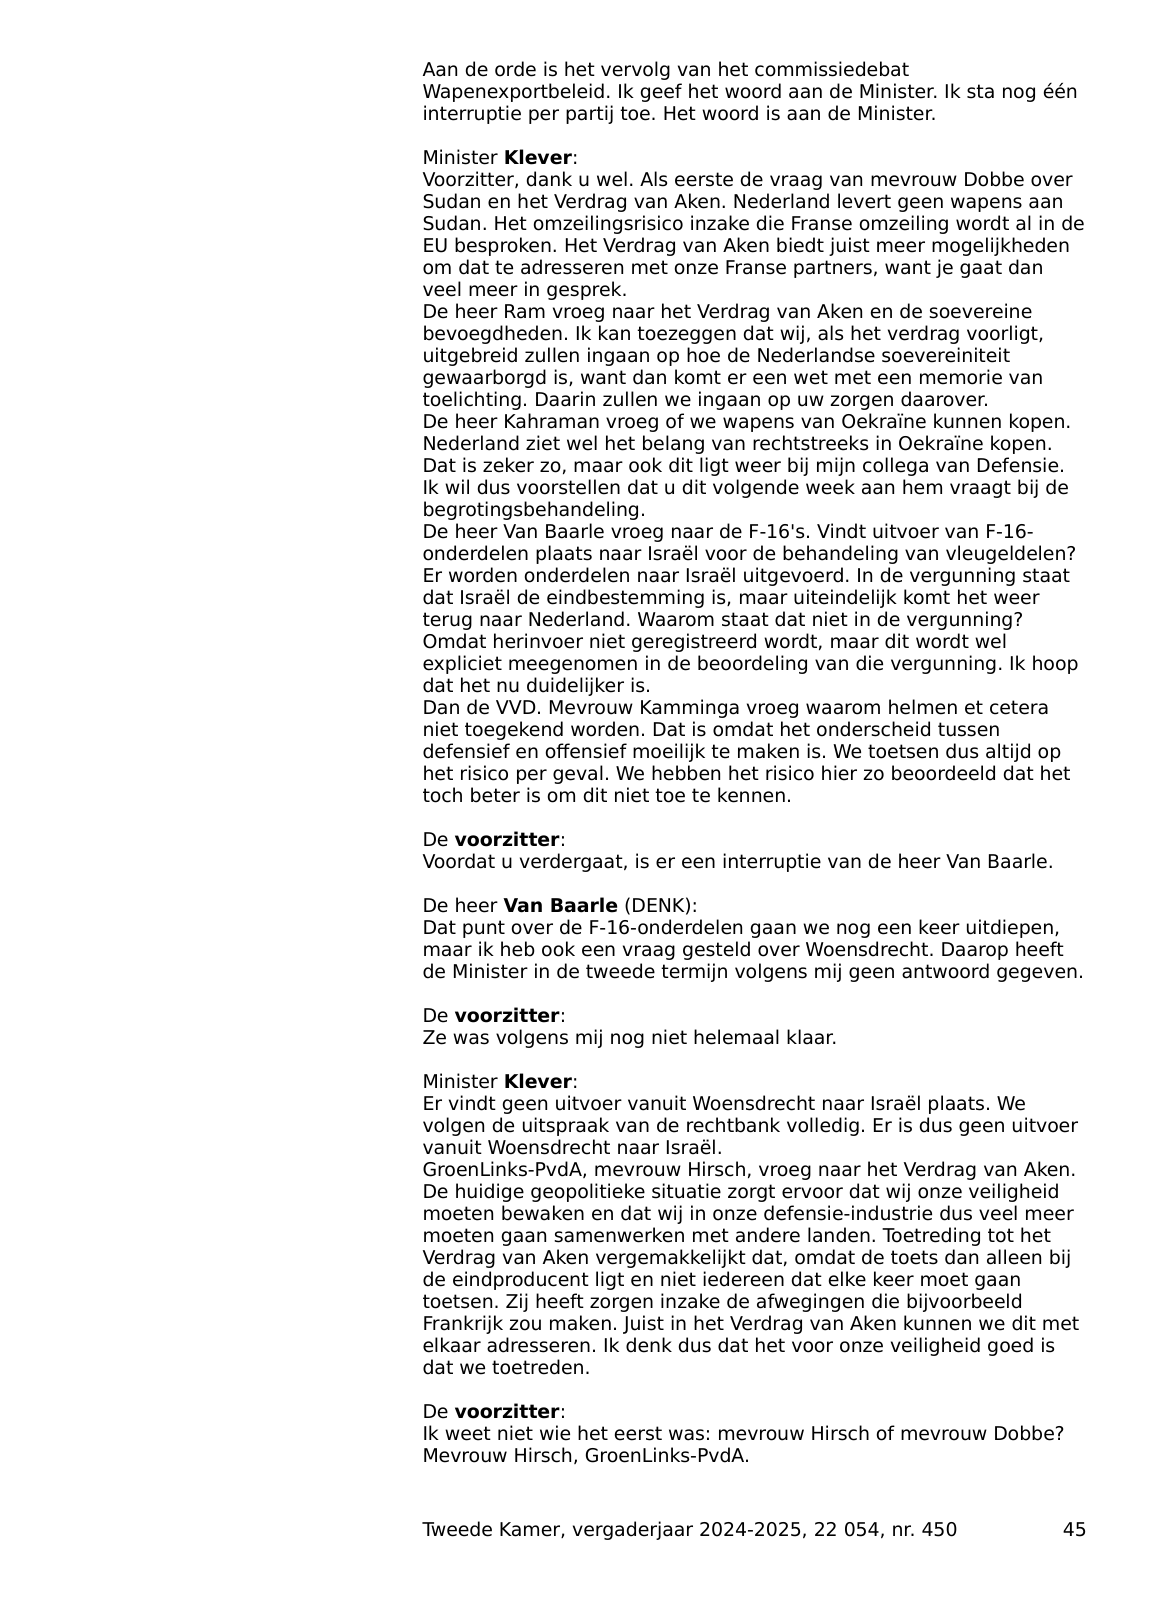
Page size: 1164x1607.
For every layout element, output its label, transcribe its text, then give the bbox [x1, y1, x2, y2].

text Minister Klever: [422, 1071, 1087, 1093]
text Dat punt over de F-16-onderdelen gaan we nog een keer uitdiepen, maar ik heb ook een vraag gesteld over Woensdrecht. Daarop heeft de Minister in de tweede termijn volgens mij geen antwoord gegeven. [422, 917, 1087, 983]
text Minister Klever: [422, 147, 1087, 169]
text De heer Ram vroeg naar het Verdrag van Aken en de soevereine bevoegdheden. Ik kan toezeggen dat wij, als het verdrag voorligt, uitgebreid zullen ingaan op hoe de Nederlandse soevereiniteit gewaarborgd is, want dan komt er een wet met een memorie van toelichting. Daarin zullen we ingaan op uw zorgen daarover. [422, 301, 1087, 411]
text Voorzitter, dank u wel. Als eerste de vraag van mevrouw Dobbe over Sudan en het Verdrag van Aken. Nederland levert geen wapens aan Sudan. Het omzeilingsrisico inzake die Franse omzeiling wordt al in de EU besproken. Het Verdrag van Aken biedt juist meer mogelijkheden om dat te adresseren met onze Franse partners, want je gaat dan veel meer in gesprek. [422, 169, 1087, 301]
text GroenLinks-PvdA, mevrouw Hirsch, vroeg naar het Verdrag van Aken. De huidige geopolitieke situatie zorgt ervoor dat wij onze veiligheid moeten bewaken en dat wij in onze defensie-industrie dus veel meer moeten gaan samenwerken met andere landen. Toetreding tot het Verdrag van Aken vergemakkelijkt dat, omdat de toets dan alleen bij de eindproducent ligt en niet iedereen dat elke keer moet gaan toetsen. Zij heeft zorgen inzake de afwegingen die bijvoorbeeld Frankrijk zou maken. Juist in het Verdrag van Aken kunnen we dit met elkaar adresseren. Ik denk dus dat het voor onze veiligheid goed is dat we toetreden. [422, 1159, 1087, 1379]
text Ze was volgens mij nog niet helemaal klaar. [422, 1027, 1087, 1049]
text Aan de orde is het vervolg van het commissiedebat Wapenexportbeleid. Ik geef het woord aan de Minister. Ik sta nog één interruptie per partij toe. Het woord is aan de Minister. [422, 59, 1087, 125]
text De heer Van Baarle (DENK): [422, 895, 1087, 917]
text Dan de VVD. Mevrouw Kamminga vroeg waarom helmen et cetera niet toegekend worden. Dat is omdat het onderscheid tussen defensief en offensief moeilijk te maken is. We toetsen dus altijd op het risico per geval. We hebben het risico hier zo beoordeeld dat het toch beter is om dit niet toe te kennen. [422, 697, 1087, 807]
text De voorzitter: [422, 829, 1087, 851]
text Er vindt geen uitvoer vanuit Woensdrecht naar Israël plaats. We volgen de uitspraak van de rechtbank volledig. Er is dus geen uitvoer vanuit Woensdrecht naar Israël. [422, 1093, 1087, 1159]
text Ik weet niet wie het eerst was: mevrouw Hirsch of mevrouw Dobbe? Mevrouw Hirsch, GroenLinks-PvdA. [422, 1423, 1087, 1467]
text De heer Kahraman vroeg of we wapens van Oekraïne kunnen kopen. Nederland ziet wel het belang van rechtstreeks in Oekraïne kopen. Dat is zeker zo, maar ook dit ligt weer bij mijn collega van Defensie. Ik wil dus voorstellen dat u dit volgende week aan hem vraagt bij de begrotingsbehandeling. [422, 411, 1087, 521]
text De voorzitter: [422, 1401, 1087, 1423]
text De voorzitter: [422, 1005, 1087, 1027]
text De heer Van Baarle vroeg naar de F-16's. Vindt uitvoer van F-16-onderdelen plaats naar Israël voor de behandeling van vleugeldelen? Er worden onderdelen naar Israël uitgevoerd. In de vergunning staat dat Israël de eindbestemming is, maar uiteindelijk komt het weer terug naar Nederland. Waarom staat dat niet in de vergunning? Omdat herinvoer niet geregistreerd wordt, maar dit wordt wel expliciet meegenomen in de beoordeling van die vergunning. Ik hoop dat het nu duidelijker is. [422, 521, 1087, 697]
text Voordat u verdergaat, is er een interruptie van de heer Van Baarle. [422, 851, 1087, 873]
